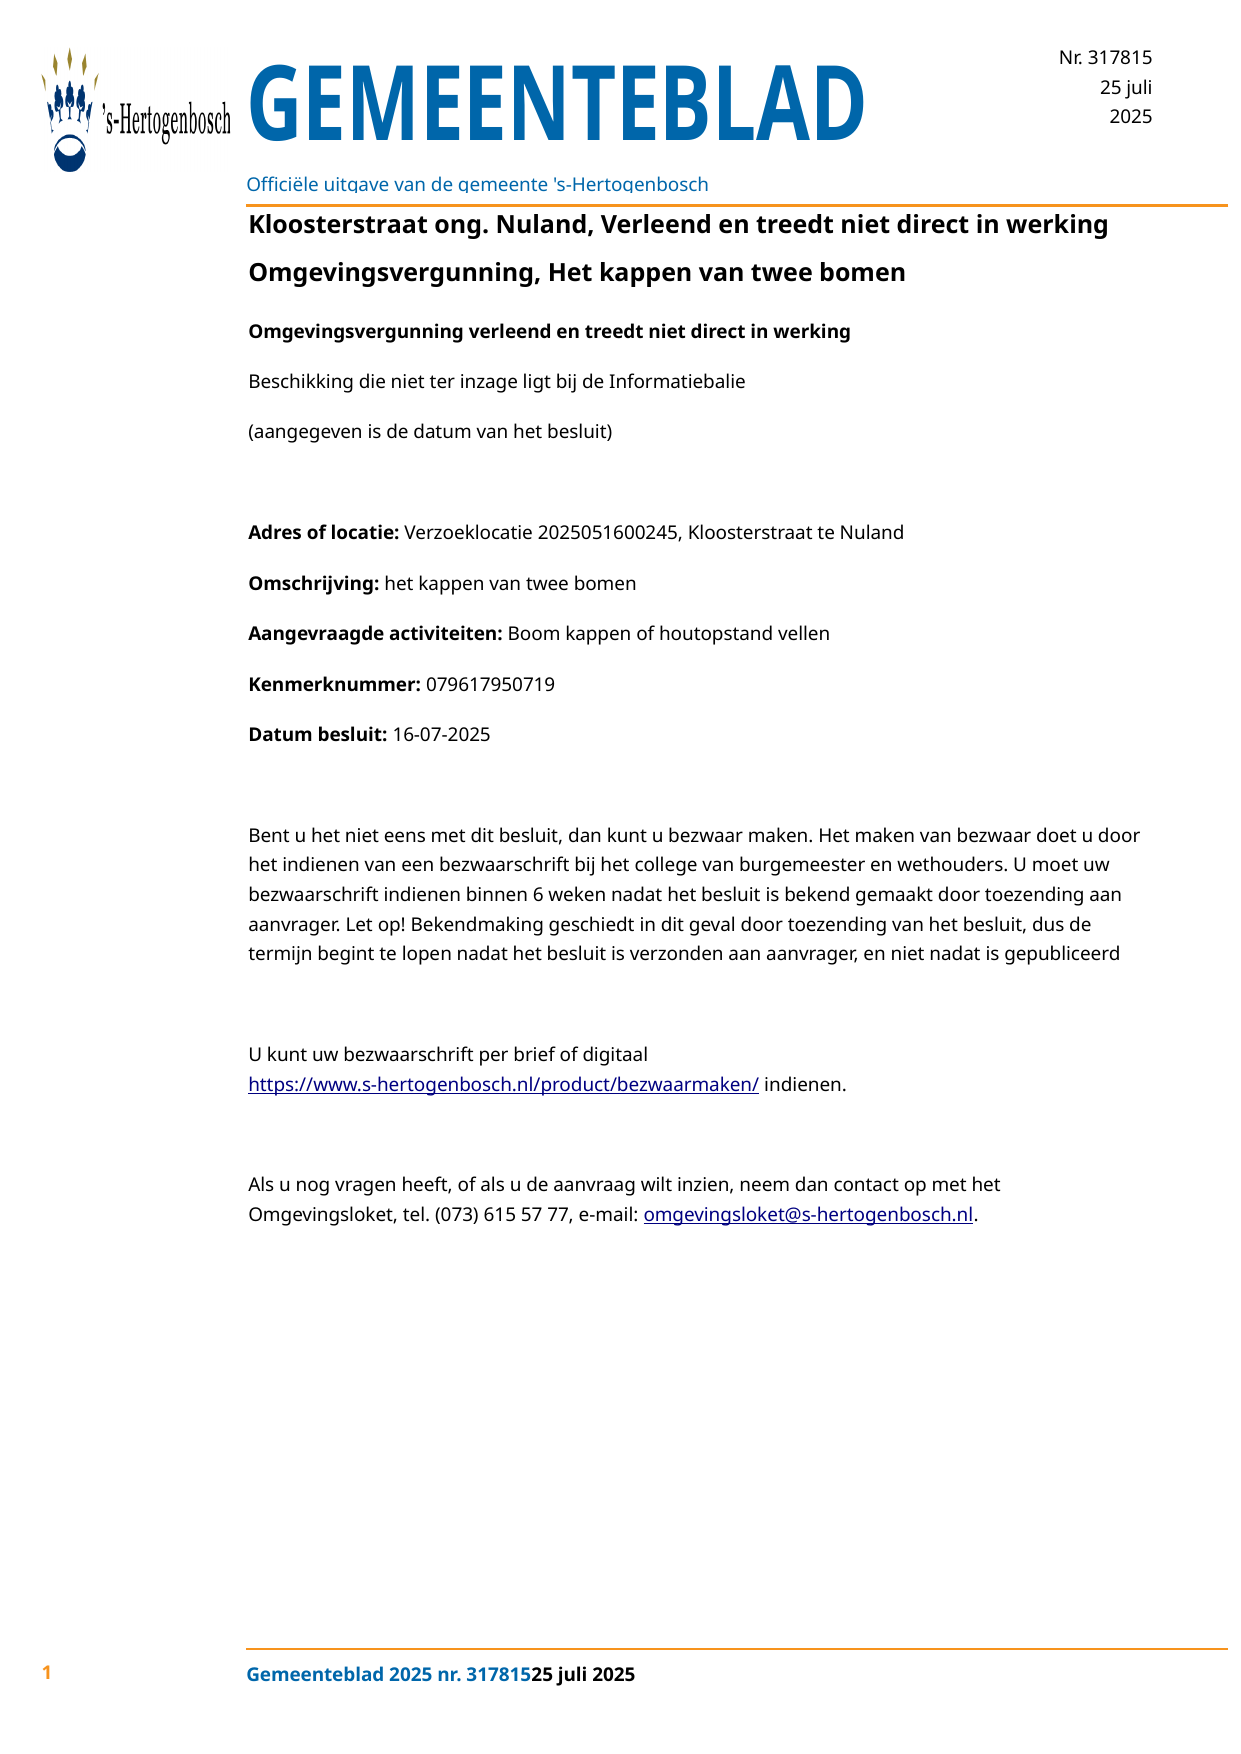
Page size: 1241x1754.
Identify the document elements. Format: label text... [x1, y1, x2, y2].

text (aangegeven is de datum van het besluit) [248, 419, 1152, 444]
text Datum besluit: 16-07-2025 [248, 721, 1152, 747]
text Adres of locatie: Verzoeklocatie 2025051600245, Kloosterstraat te Nuland [248, 519, 1152, 545]
text Aangevraagde activiteiten: Boom kappen of houtopstand vellen [248, 620, 1152, 646]
text Als u nog vragen heeft, of als u de aanvraag wilt inzien, neem dan contact op met het Omgevingsloket, tel. (073) 615 57 77, e-mail: omgevingsloket@s-hertogenbosch.nl. [248, 1172, 1152, 1227]
text Bent u het niet eens met dit besluit, dan kunt u bezwaar maken. Het maken van bezwaar doet u door het indienen van een bezwaarschrift bij het college van burgemeester en wethouders. U moet uw bezwaarschrift indienen binnen 6 weken nadat het besluit is bekend gemaakt door toezending aan aanvrager. Let op! Bekendmaking geschiedt in dit geval door toezending van het besluit, dus de termijn begint te lopen nadat het besluit is verzonden aan aanvrager, en niet nadat is gepubliceerd [248, 822, 1152, 966]
text Omgevingsvergunning verleend en treedt niet direct in werking [248, 318, 1152, 344]
text Beschikking die niet ter inzage ligt bij de Informatiebalie [248, 368, 1152, 394]
text U kunt uw bezwaarschrift per brief of digitaal https://www.s-hertogenbosch.nl/product/bezwaarmaken/ indienen. [248, 1041, 1152, 1097]
text Kenmerknummer: 079617950719 [248, 671, 1152, 697]
picture [41, 47, 231, 172]
text Kloosterstraat ong. Nuland, Verleend en treedt niet direct in werking Omgevingsvergunning, Het kappen van twee bomen [248, 207, 1152, 288]
text Omschrijving: het kappen van twee bomen [248, 570, 1152, 596]
